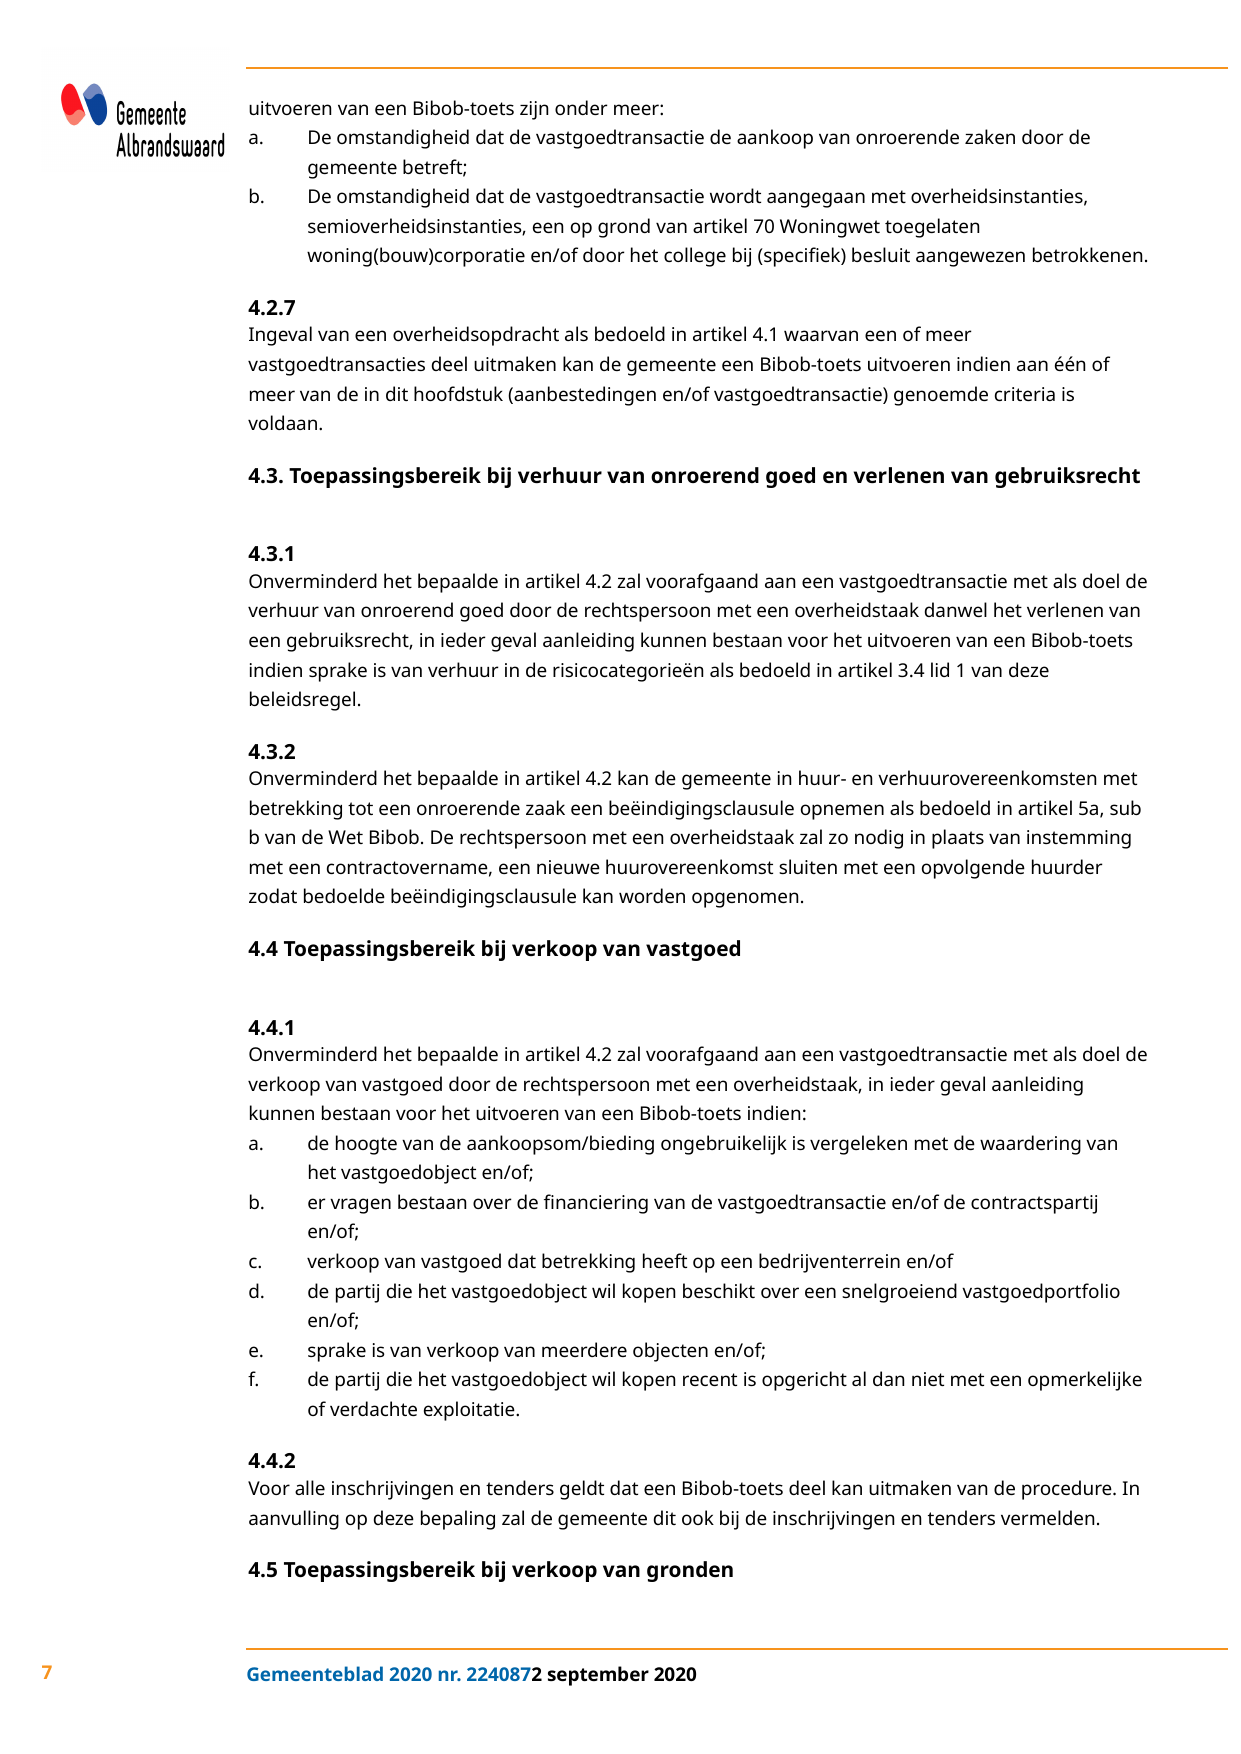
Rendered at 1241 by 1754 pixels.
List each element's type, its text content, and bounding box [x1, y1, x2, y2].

text 4.4.1 [248, 1013, 1152, 1041]
text Ingeval van een overheidsopdracht als bedoeld in artikel 4.1 waarvan een of meer vastgoedtransacties deel uitmaken kan de gemeente een Bibob-toets uitvoeren indien aan één of meer van de in dit hoofdstuk (aanbestedingen en/of vastgoedtransactie) genoemde criteria is voldaan. [248, 322, 1152, 436]
text 4.4.2 [248, 1447, 1152, 1475]
text 4.3.1 [248, 539, 1152, 568]
text 4.2.7 [248, 293, 1152, 322]
text Onverminderd het bepaalde in artikel 4.2 kan de gemeente in huur- en verhuurovereenkomsten met betrekking tot een onroerende zaak een beëindigingsclausule opnemen als bedoeld in artikel 5a, sub b van de Wet Bibob. De rechtspersoon met een overheidstaak zal zo nodig in plaats van instemming met een contractovername, een nieuwe huurovereenkomst sluiten met een opvolgende huurder zodat bedoelde beëindigingsclausule kan worden opgenomen. [248, 765, 1152, 909]
list de partij die het vastgoedobject wil kopen recent is opgericht al dan niet met een opmerkelijke of verdachte exploitatie. [248, 1367, 1152, 1422]
text 4.4 Toepassingsbereik bij verkoop van vastgoed [248, 934, 1152, 962]
text Onverminderd het bepaalde in artikel 4.2 zal voorafgaand aan een vastgoedtransactie met als doel de verkoop van vastgoed door de rechtspersoon met een overheidstaak, in ieder geval aanleiding kunnen bestaan voor het uitvoeren van een Bibob-toets indien: [248, 1041, 1152, 1126]
picture [41, 47, 231, 172]
list de partij die het vastgoedobject wil kopen beschikt over een snelgroeiend vastgoedportfolio en/of; [248, 1278, 1152, 1333]
text Onverminderd het bepaalde in artikel 4.2 zal voorafgaand aan een vastgoedtransactie met als doel de verhuur van onroerend goed door de rechtspersoon met een overheidstaak danwel het verlenen van een gebruiksrecht, in ieder geval aanleiding kunnen bestaan voor het uitvoeren van een Bibob-toets indien sprake is van verhuur in de risicocategorieën als bedoeld in artikel 3.4 lid 1 van deze beleidsregel. [248, 568, 1152, 712]
list er vragen bestaan over de financiering van de vastgoedtransactie en/of de contractspartij en/of; [248, 1189, 1152, 1244]
list De omstandigheid dat de vastgoedtransactie wordt aangegaan met overheidsinstanties, semioverheidsinstanties, een op grond van artikel 70 Woningwet toegelaten woning(bouw)corporatie en/of door het college bij (specifiek) besluit aangewezen betrokkenen. [248, 183, 1152, 268]
text 4.5 Toepassingsbereik bij verkoop van gronden [248, 1555, 1152, 1583]
list verkoop van vastgoed dat betrekking heeft op een bedrijventerrein en/of [248, 1248, 1152, 1274]
list sprake is van verkoop van meerdere objecten en/of; [248, 1337, 1152, 1363]
text Voor alle inschrijvingen en tenders geldt dat een Bibob-toets deel kan uitmaken van de procedure. In aanvulling op deze bepaling zal de gemeente dit ook bij de inschrijvingen en tenders vermelden. [248, 1475, 1152, 1530]
text 4.3.2 [248, 737, 1152, 765]
list de hoogte van de aankoopsom/bieding ongebruikelijk is vergeleken met de waardering van het vastgoedobject en/of; [248, 1130, 1152, 1185]
text 4.3. Toepassingsbereik bij verhuur van onroerend goed en verlenen van gebruiksrecht [248, 461, 1152, 489]
text uitvoeren van een Bibob-toets zijn onder meer: [248, 95, 1152, 121]
list De omstandigheid dat de vastgoedtransactie de aankoop van onroerende zaken door de gemeente betreft; [248, 124, 1152, 180]
